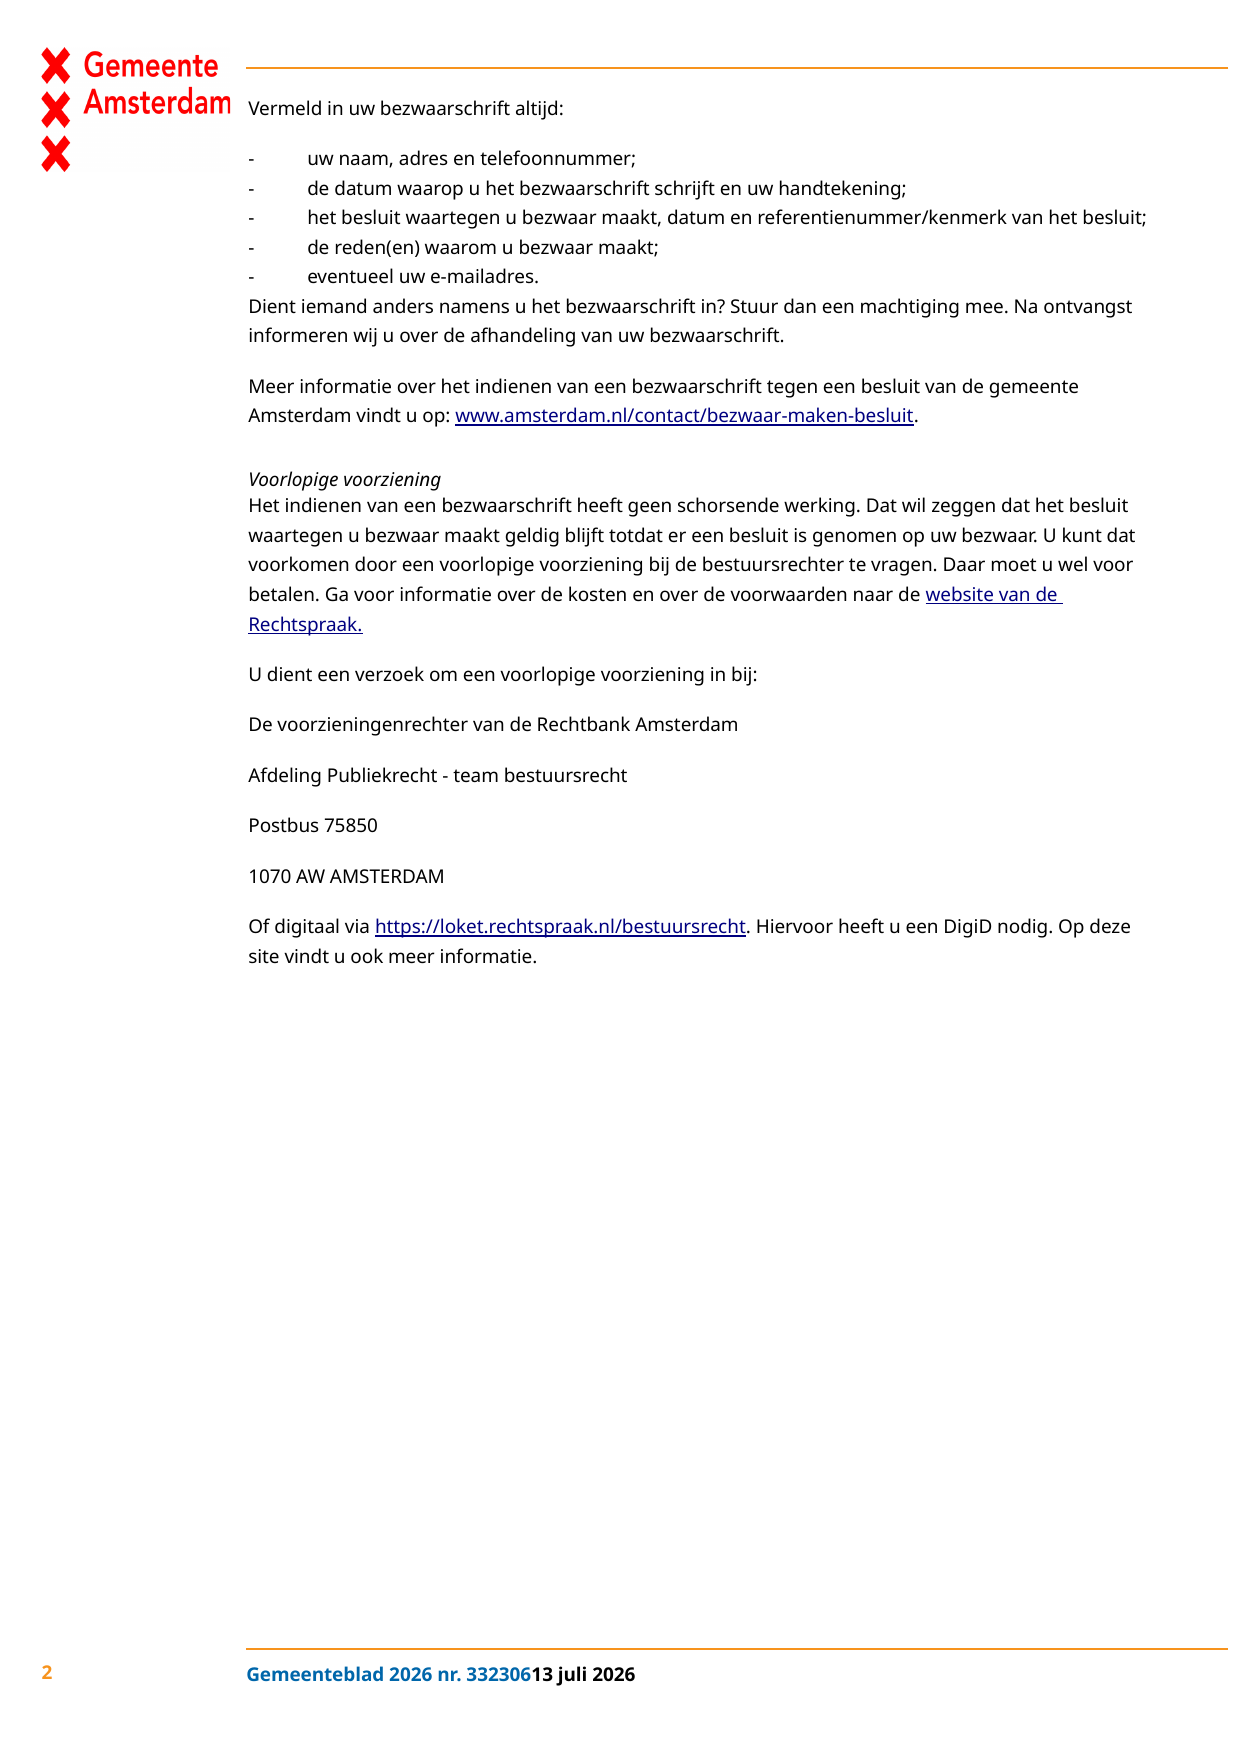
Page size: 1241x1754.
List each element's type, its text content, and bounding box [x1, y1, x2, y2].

list uw naam, adres en telefoonnummer; [248, 145, 1152, 171]
picture [41, 47, 231, 172]
list eventueel uw e-mailadres. [248, 263, 1152, 289]
text Voorlopige voorziening [248, 467, 1152, 492]
list de datum waarop u het bezwaarschrift schrijft en uw handtekening; [248, 175, 1152, 201]
text 1070 AW AMSTERDAM [248, 863, 1152, 888]
text Meer informatie over het indienen van een bezwaarschrift tegen een besluit van de gemeente Amsterdam vindt u op: www.amsterdam.nl/contact/bezwaar-maken-besluit. [248, 373, 1152, 428]
text Of digitaal via https://loket.rechtspraak.nl/bestuursrecht. Hiervoor heeft u een DigiD nodig. Op deze site vindt u ook meer informatie. [248, 913, 1152, 968]
text Afdeling Publiekrecht - team bestuursrecht [248, 762, 1152, 788]
text Dient iemand anders namens u het bezwaarschrift in? Stuur dan een machtiging mee. Na ontvangst informeren wij u over de afhandeling van uw bezwaarschrift. [248, 293, 1152, 348]
text De voorzieningenrechter van de Rechtbank Amsterdam [248, 712, 1152, 737]
text Postbus 75850 [248, 812, 1152, 838]
text Het indienen van een bezwaarschrift heeft geen schorsende werking. Dat wil zeggen dat het besluit waartegen u bezwaar maakt geldig blijft totdat er een besluit is genomen op uw bezwaar. U kunt dat voorkomen door een voorlopige voorziening bij de bestuursrechter te vragen. Daar moet u wel voor betalen. Ga voor informatie over de kosten en over de voorwaarden naar de website van de Rechtspraak. [248, 492, 1152, 636]
list de reden(en) waarom u bezwaar maakt; [248, 234, 1152, 260]
list het besluit waartegen u bezwaar maakt, datum en referentienummer/kenmerk van het besluit; [248, 204, 1152, 230]
text Vermeld in uw bezwaarschrift altijd: [248, 95, 1152, 121]
text U dient een verzoek om een voorlopige voorziening in bij: [248, 661, 1152, 687]
